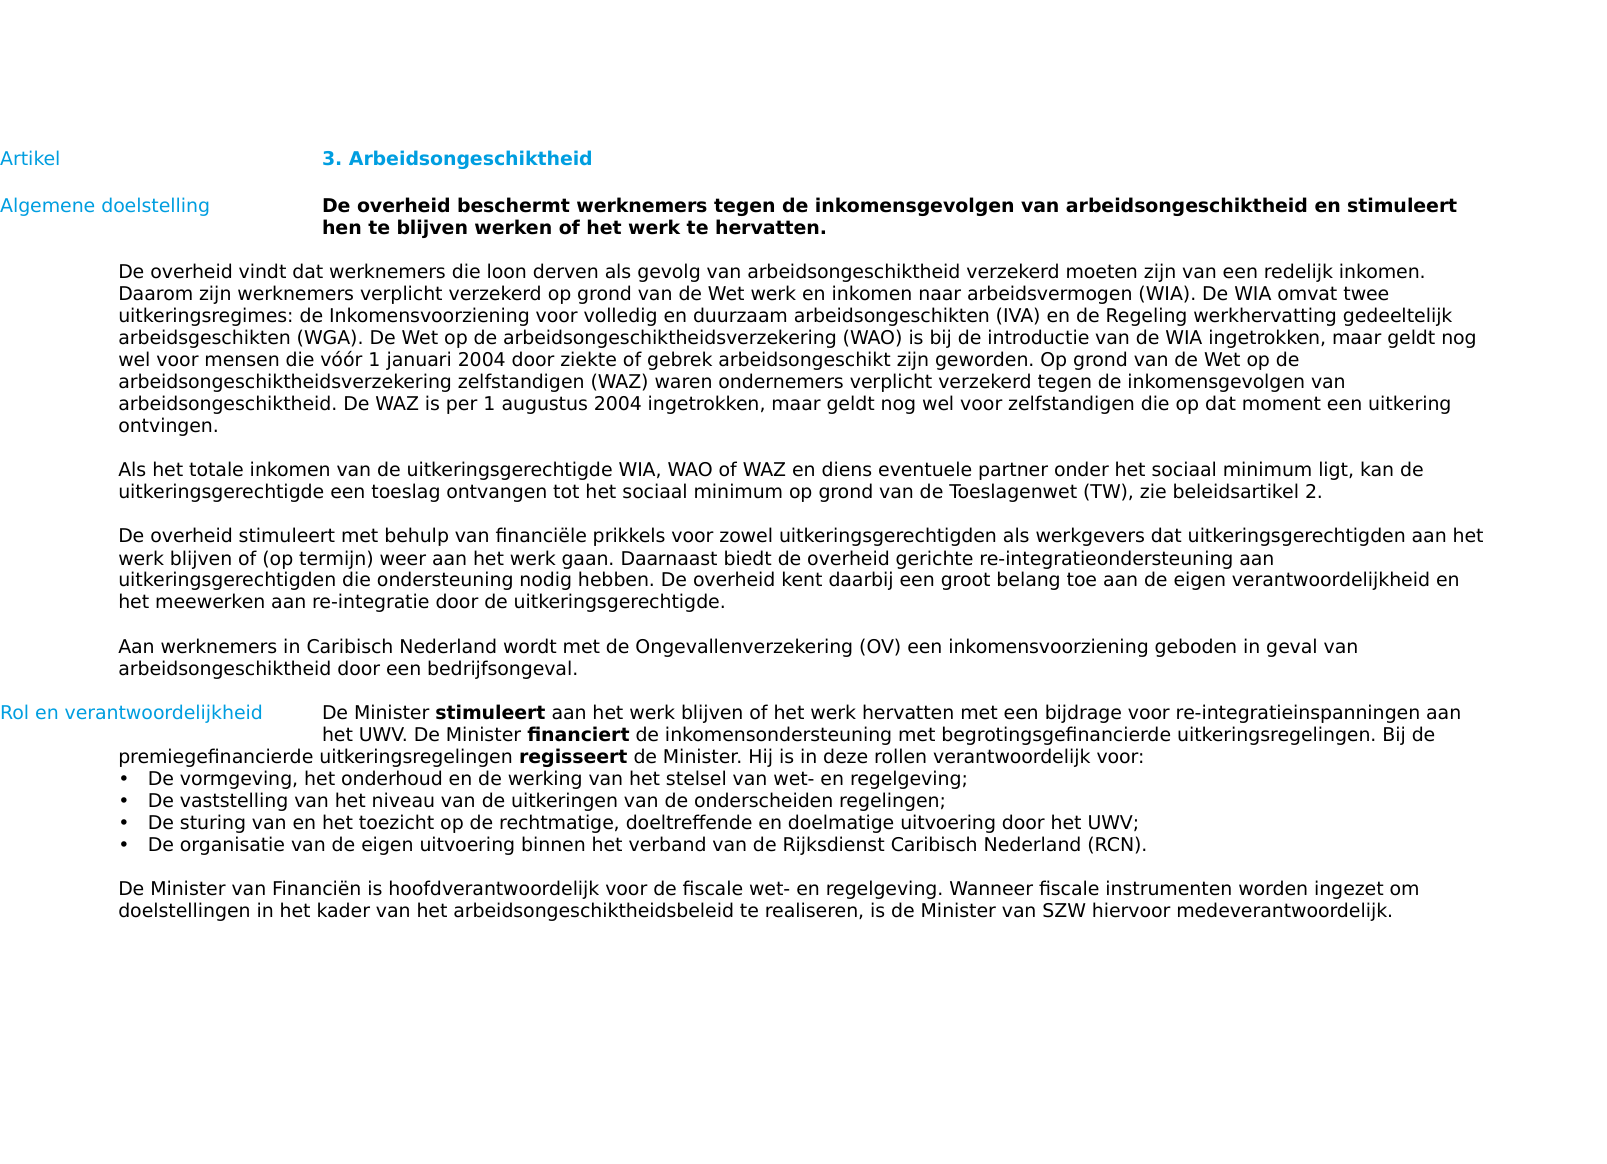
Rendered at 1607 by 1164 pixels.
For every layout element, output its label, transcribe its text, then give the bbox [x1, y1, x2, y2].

text De Minister stimuleert aan het werk blijven of het werk hervatten met een bijdrage voor re-integratieinspanningen aan het UWV. De Minister financiert de inkomensondersteuning met begrotingsgefinancierde uitkeringsregelingen. Bij de premiegefinancierde uitkeringsregelingen regisseert de Minister. Hij is in deze rollen verantwoordelijk voor: [0, 702, 1488, 768]
text Als het totale inkomen van de uitkeringsgerechtigde WIA, WAO of WAZ en diens eventuele partner onder het sociaal minimum ligt, kan de uitkeringsgerechtigde een toeslag ontvangen tot het sociaal minimum op grond van de Toeslagenwet (TW), zie beleidsartikel 2. [118, 459, 1488, 503]
subtitle 3. Arbeidsongeschiktheid [0, 148, 1488, 178]
text • De organisatie van de eigen uitvoering binnen het verband van de Rijksdienst Caribisch Nederland (RCN). [118, 833, 1488, 856]
text De Minister van Financiën is hoofdverantwoordelijk voor de fiscale wet- en regelgeving. Wanneer fiscale instrumenten worden ingezet om doelstellingen in het kader van het arbeidsongeschiktheidsbeleid te realiseren, is de Minister van SZW hiervoor medeverantwoordelijk. [118, 878, 1488, 922]
text Algemene doelstelling [0, 195, 322, 217]
text Aan werknemers in Caribisch Nederland wordt met de Ongevallenverzekering (OV) een inkomensvoorziening geboden in geval van arbeidsongeschiktheid door een bedrijfsongeval. [118, 636, 1488, 679]
text De overheid vindt dat werknemers die loon derven als gevolg van arbeidsongeschiktheid verzekerd moeten zijn van een redelijk inkomen. Daarom zijn werknemers verplicht verzekerd op grond van de Wet werk en inkomen naar arbeidsvermogen (WIA). De WIA omvat twee uitkeringsregimes: de Inkomensvoorziening voor volledig en duurzaam arbeidsongeschikten (IVA) en de Regeling werkhervatting gedeeltelijk arbeidsgeschikten (WGA). De Wet op de arbeidsongeschiktheidsverzekering (WAO) is bij de introductie van de WIA ingetrokken, maar geldt nog wel voor mensen die vóór 1 januari 2004 door ziekte of gebrek arbeidsongeschikt zijn geworden. Op grond van de Wet op de arbeidsongeschiktheidsverzekering zelfstandigen (WAZ) waren ondernemers verplicht verzekerd tegen de inkomensgevolgen van arbeidsongeschiktheid. De WAZ is per 1 augustus 2004 ingetrokken, maar geldt nog wel voor zelfstandigen die op dat moment een uitkering ontvingen. [118, 261, 1488, 437]
text • De vaststelling van het niveau van de uitkeringen van de onderscheiden regelingen; [118, 789, 1488, 812]
text De overheid beschermt werknemers tegen de inkomensgevolgen van arbeidsongeschiktheid en stimuleert hen te blijven werken of het werk te hervatten. [0, 195, 1488, 239]
text De overheid stimuleert met behulp van financiële prikkels voor zowel uitkeringsgerechtigden als werkgevers dat uitkeringsgerechtigden aan het werk blijven of (op termijn) weer aan het werk gaan. Daarnaast biedt de overheid gerichte re-integratieondersteuning aan uitkeringsgerechtigden die ondersteuning nodig hebben. De overheid kent daarbij een groot belang toe aan de eigen verantwoordelijkheid en het meewerken aan re-integratie door de uitkeringsgerechtigde. [118, 525, 1488, 613]
text • De vormgeving, het onderhoud en de werking van het stelsel van wet- en regelgeving; [118, 768, 1488, 789]
text Artikel [0, 148, 322, 170]
text • De sturing van en het toezicht op de rechtmatige, doeltreffende en doelmatige uitvoering door het UWV; [118, 812, 1488, 833]
text Rol en verantwoordelijkheid [0, 702, 322, 724]
